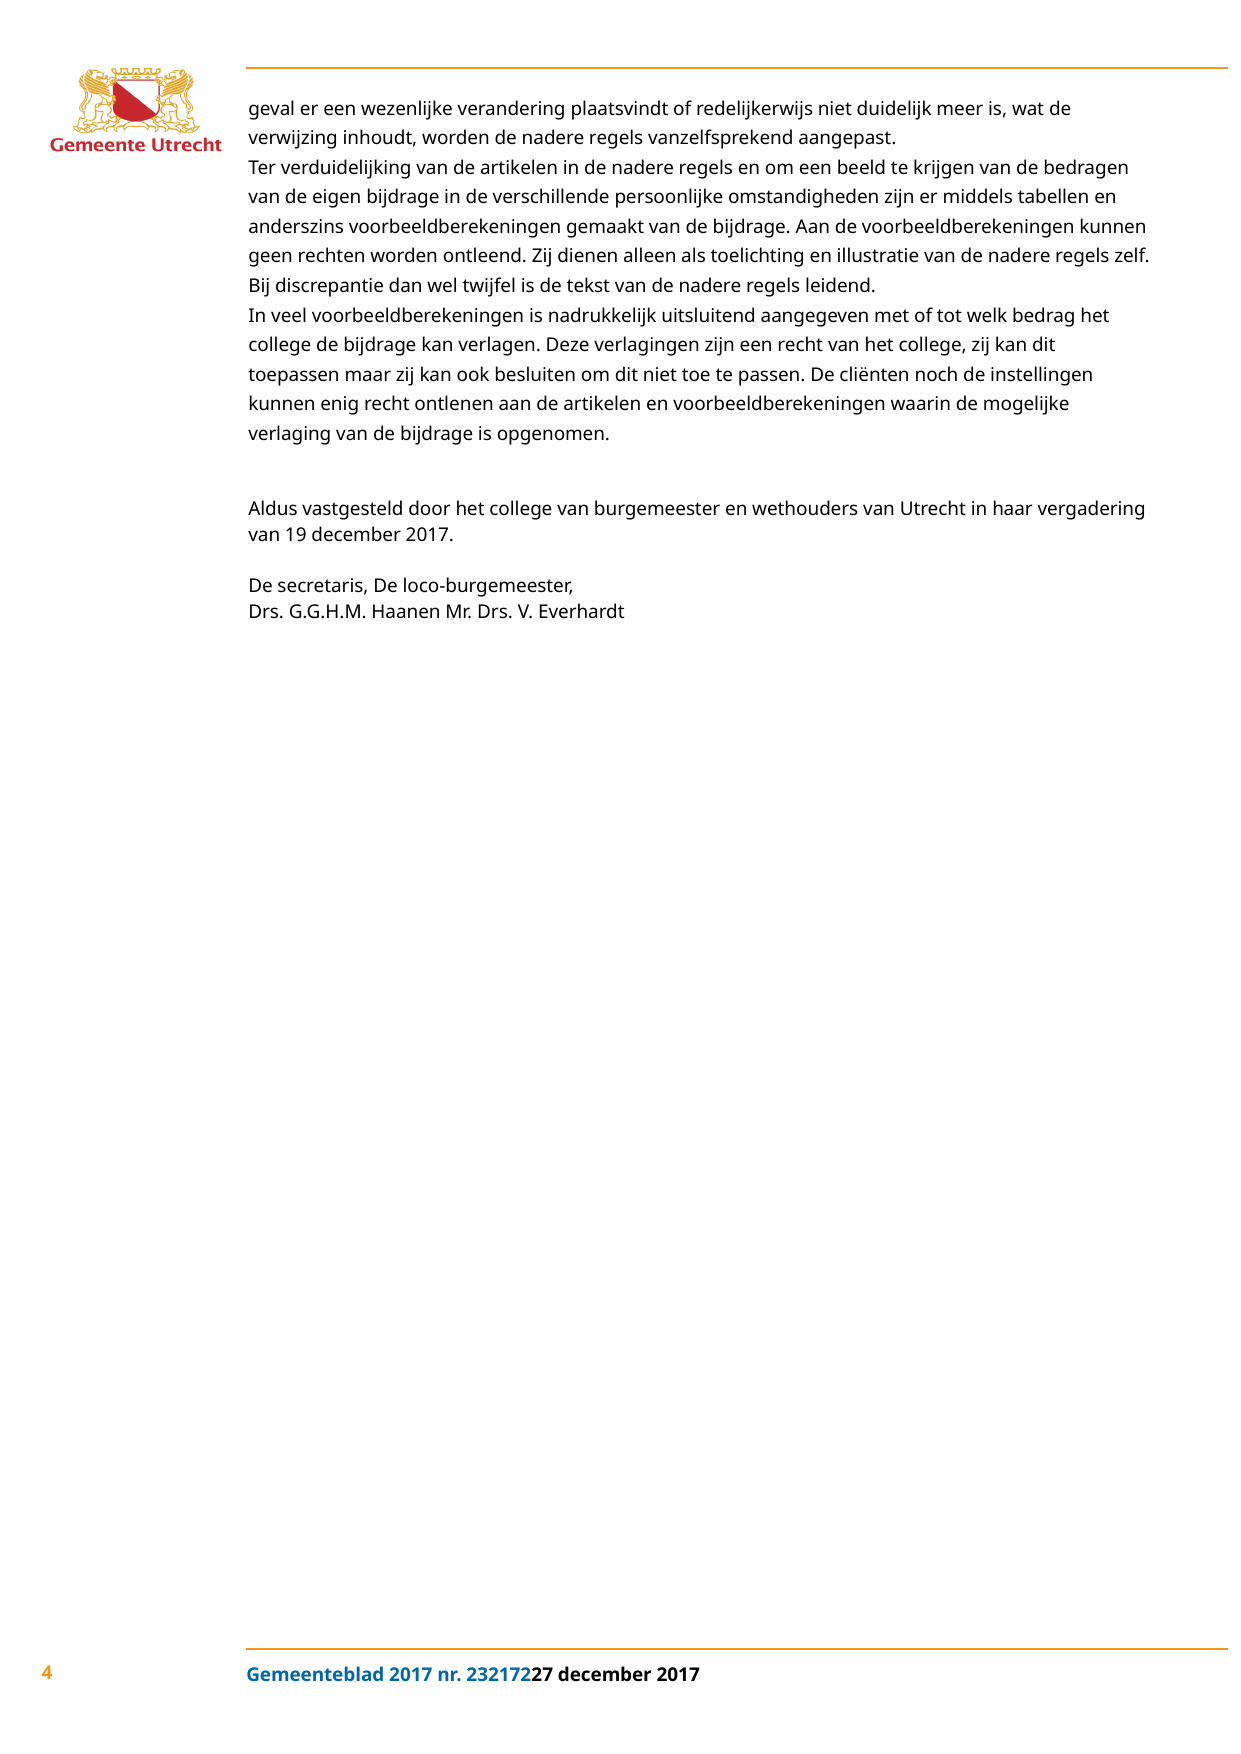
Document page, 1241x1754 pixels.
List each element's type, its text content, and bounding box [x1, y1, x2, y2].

text In veel voorbeeldberekeningen is nadrukkelijk uitsluitend aangegeven met of tot welk bedrag het college de bijdrage kan verlagen. Deze verlagingen zijn een recht van het college, zij kan dit toepassen maar zij kan ook besluiten om dit niet toe te passen. De cliënten noch de instellingen kunnen enig recht ontlenen aan de artikelen en voorbeeldberekeningen waarin de mogelijke verlaging van de bijdrage is opgenomen. [248, 302, 1152, 446]
text Ter verduidelijking van de artikelen in de nadere regels en om een beeld te krijgen van de bedragen van de eigen bijdrage in de verschillende persoonlijke omstandigheden zijn er middels tabellen en anderszins voorbeeldberekeningen gemaakt van de bijdrage. Aan de voorbeeldberekeningen kunnen geen rechten worden ontleend. Zij dienen alleen als toelichting en illustratie van de nadere regels zelf. Bij discrepantie dan wel twijfel is de tekst van de nadere regels leidend. [248, 154, 1152, 298]
text Drs. G.G.H.M. Haanen Mr. Drs. V. Everhardt [248, 598, 1152, 624]
picture [41, 47, 231, 172]
text geval er een wezenlijke verandering plaatsvindt of redelijkerwijs niet duidelijk meer is, wat de verwijzing inhoudt, worden de nadere regels vanzelfsprekend aangepast. [248, 95, 1152, 150]
text Aldus vastgesteld door het college van burgemeester en wethouders van Utrecht in haar vergadering van 19 december 2017. [248, 495, 1152, 547]
text De secretaris, De loco-burgemeester, [248, 573, 1152, 598]
